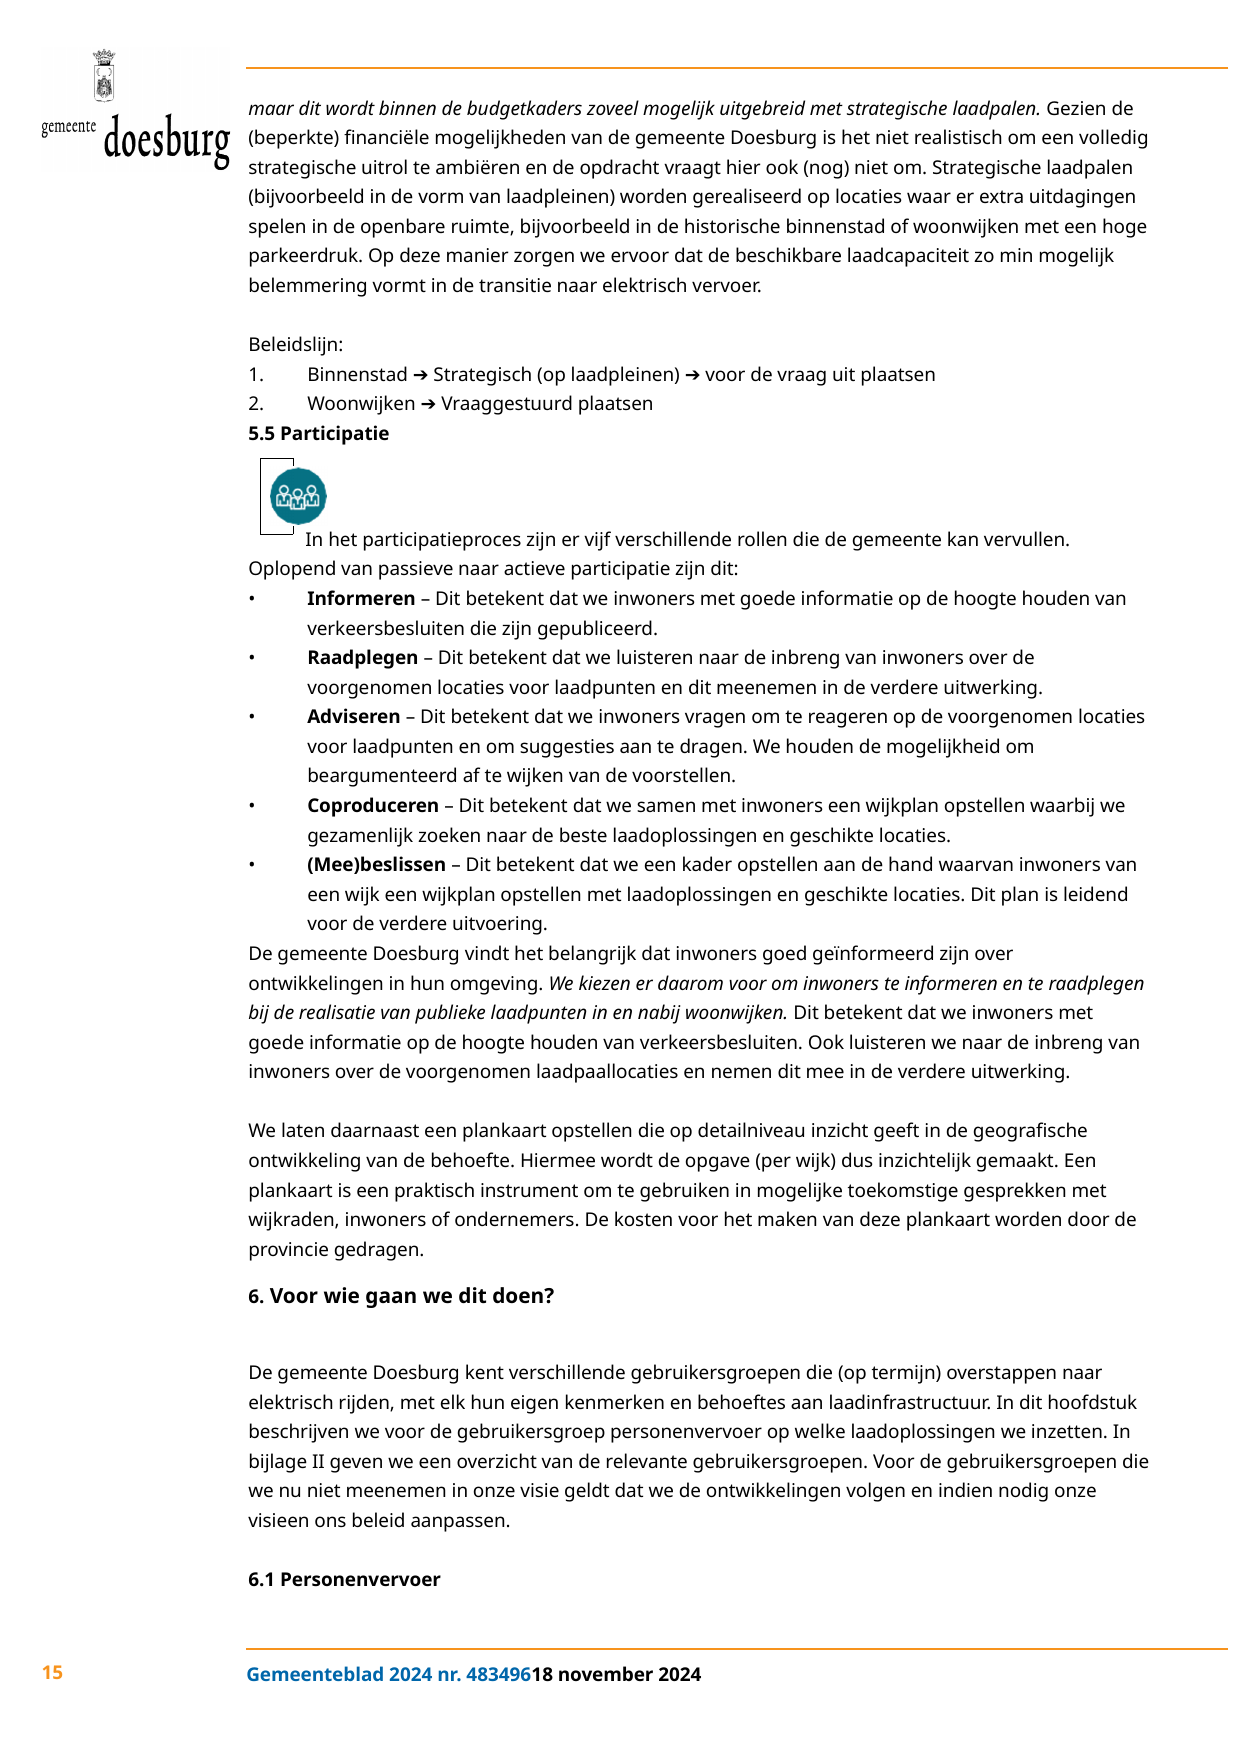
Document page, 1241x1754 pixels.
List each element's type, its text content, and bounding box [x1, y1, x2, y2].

list (Mee)beslissen – Dit betekent dat we een kader opstellen aan de hand waarvan inwoners van een wijk een wijkplan opstellen met laadoplossingen en geschikte locaties. Dit plan is leidend voor de verdere uitvoering. [248, 851, 1152, 936]
list Binnenstad ➔ Strategisch (op laadpleinen) ➔ voor de vraag uit plaatsen [248, 361, 1152, 387]
text In het participatieproces zijn er vijf verschillende rollen die de gemeente kan vervullen. Oplopend van passieve naar actieve participatie zijn dit: [248, 446, 1152, 581]
text We laten daarnaast een plankaart opstellen die op detailniveau inzicht geeft in de geografische ontwikkeling van de behoefte. Hiermee wordt de opgave (per wijk) dus inzichtelijk gemaakt. Een plankaart is een praktisch instrument om te gebruiken in mogelijke toekomstige gesprekken met wijkraden, inwoners of ondernemers. De kosten voor het maken van deze plankaart worden door de provincie gedragen. [248, 1118, 1152, 1262]
list Informeren – Dit betekent dat we inwoners met goede informatie op de hoogte houden van verkeersbesluiten die zijn gepubliceerd. [248, 585, 1152, 640]
picture [41, 47, 231, 172]
text De gemeente Doesburg kent verschillende gebruikersgroepen die (op termijn) overstappen naar elektrisch rijden, met elk hun eigen kenmerken en behoeftes aan laadinfrastructuur. In dit hoofdstuk beschrijven we voor de gebruikersgroep personenvervoer op welke laadoplossingen we inzetten. In bijlage II geven we een overzicht van de relevante gebruikersgroepen. Voor de gebruikersgroepen die we nu niet meenemen in onze visie geldt dat we de ontwikkelingen volgen en indien nodig onze visieen ons beleid aanpassen. [248, 1359, 1152, 1533]
list Coproduceren – Dit betekent dat we samen met inwoners een wijkplan opstellen waarbij we gezamenlijk zoeken naar de beste laadoplossingen en geschikte locaties. [248, 792, 1152, 847]
text maar dit wordt binnen de budgetkaders zoveel mogelijk uitgebreid met strategische laadpalen. Gezien de (beperkte) financiële mogelijkheden van de gemeente Doesburg is het niet realistisch om een volledig strategische uitrol te ambiëren en de opdracht vraagt hier ook (nog) niet om. Strategische laadpalen (bijvoorbeeld in de vorm van laadpleinen) worden gerealiseerd op locaties waar er extra uitdagingen spelen in de openbare ruimte, bijvoorbeeld in de historische binnenstad of woonwijken met een hoge parkeerdruk. Op deze manier zorgen we ervoor dat de beschikbare laadcapaciteit zo min mogelijk belemmering vormt in de transitie naar elektrisch vervoer. [248, 95, 1152, 298]
list Woonwijken ➔ Vraaggestuurd plaatsen [248, 391, 1152, 416]
text De gemeente Doesburg vindt het belangrijk dat inwoners goed geïnformeerd zijn over ontwikkelingen in hun omgeving. We kiezen er daarom voor om inwoners te informeren en te raadplegen bij de realisatie van publieke laadpunten in en nabij woonwijken. Dit betekent dat we inwoners met goede informatie op de hoogte houden van verkeersbesluiten. Ook luisteren we naar de inbreng van inwoners over de voorgenomen laadpaallocaties en nemen dit mee in de verdere uitwerking. [248, 940, 1152, 1084]
list Raadplegen – Dit betekent dat we luisteren naar de inbreng van inwoners over de voorgenomen locaties voor laadpunten en dit meenemen in de verdere uitwerking. [248, 644, 1152, 699]
text 6. Voor wie gaan we dit doen? [248, 1282, 1152, 1310]
text Beleidslijn: [248, 331, 1152, 357]
text 5.5 Participatie [248, 420, 1152, 446]
text 6.1 Personenvervoer [248, 1566, 1152, 1592]
picture [268, 466, 328, 526]
list Adviseren – Dit betekent dat we inwoners vragen om te reageren op de voorgenomen locaties voor laadpunten en om suggesties aan te dragen. We houden de mogelijkheid om beargumenteerd af te wijken van de voorstellen. [248, 703, 1152, 788]
